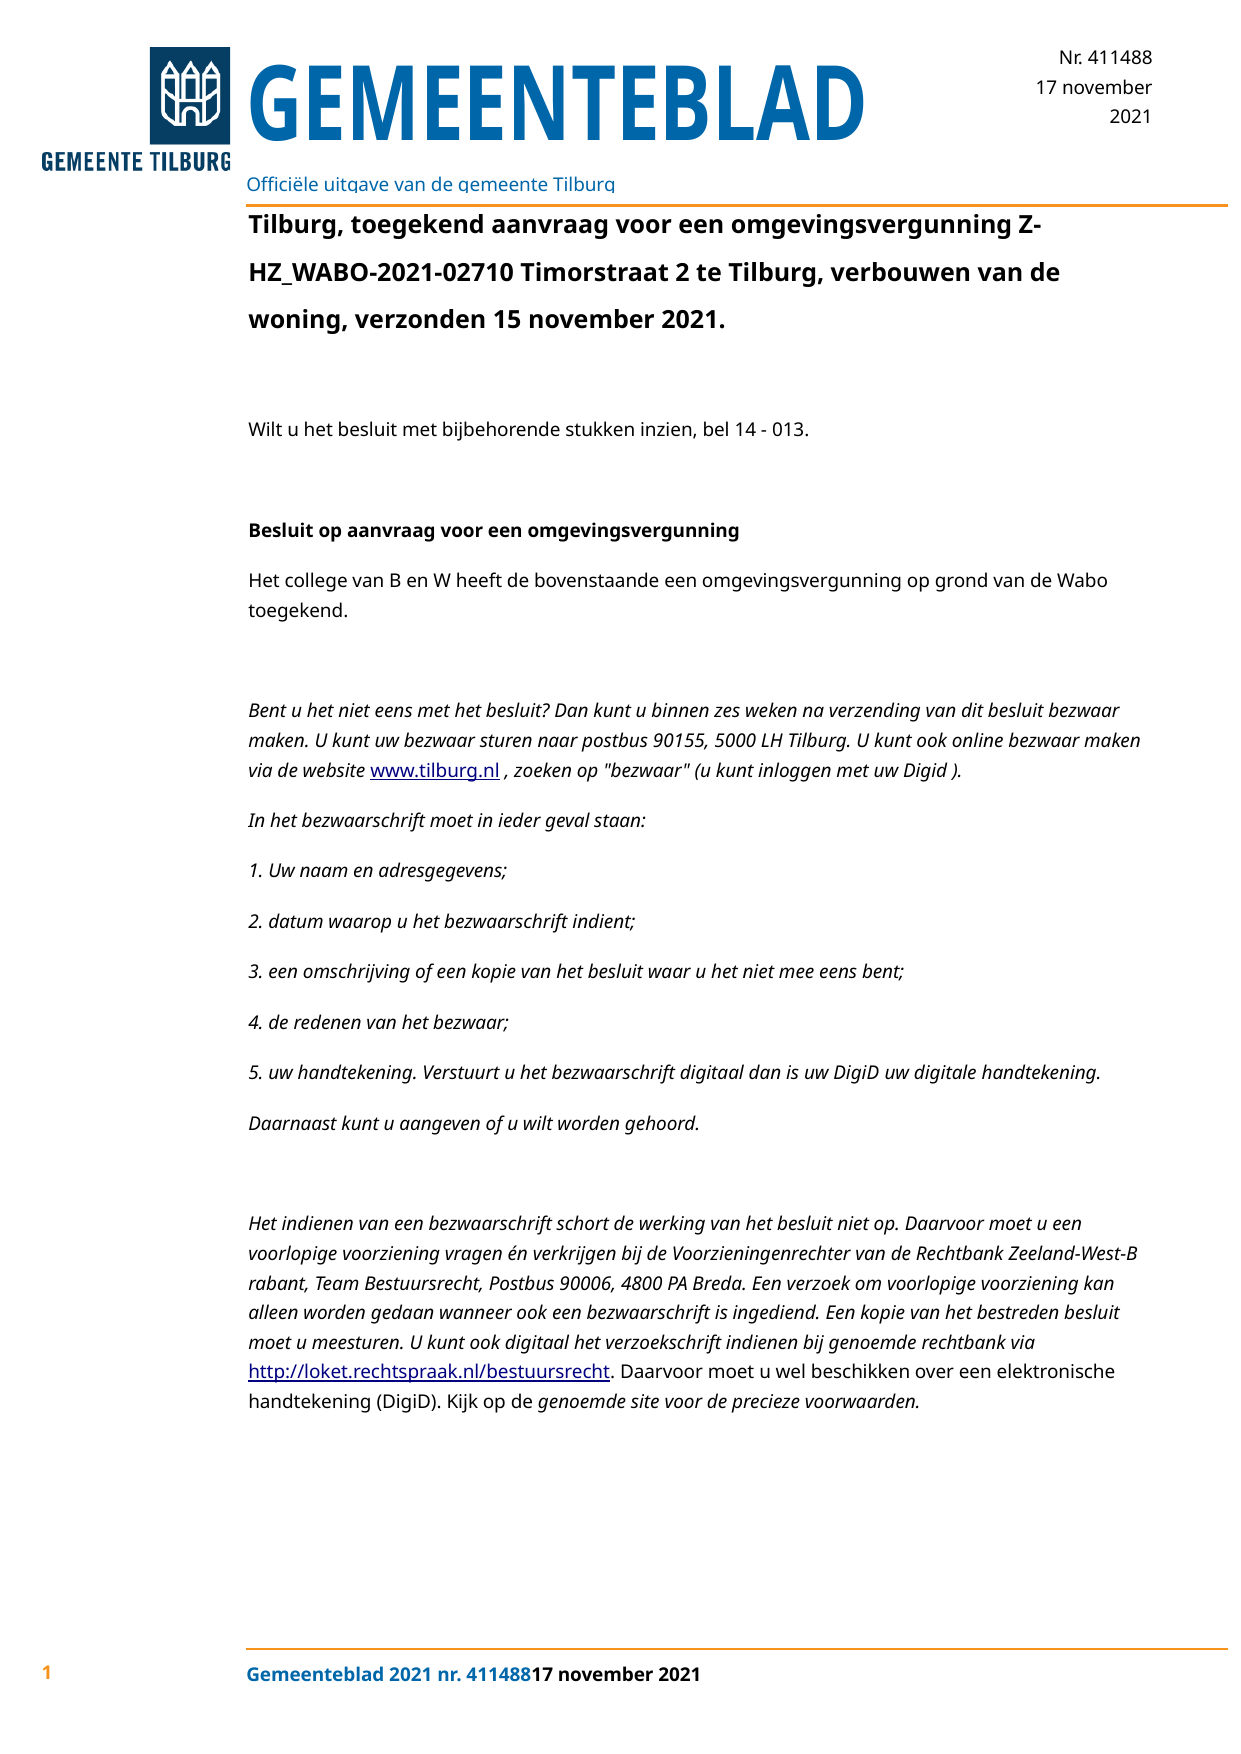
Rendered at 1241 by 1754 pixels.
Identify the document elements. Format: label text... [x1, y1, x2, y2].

text Het indienen van een bezwaarschrift schort de werking van het besluit niet op. Daarvoor moet u een voorlopige voorziening vragen én verkrijgen bij de Voorzieningenrechter van de Rechtbank Zeeland-West-B rabant, Team Bestuursrecht, Postbus 90006, 4800 PA Breda. Een verzoek om voorlopige voorziening kan alleen worden gedaan wanneer ook een bezwaarschrift is ingediend. Een kopie van het bestreden besluit moet u meesturen. U kunt ook digitaal het verzoekschrift indienen bij genoemde rechtbank via http://loket.rechtspraak.nl/bestuursrecht. Daarvoor moet u wel beschikken over een elektronische handtekening (DigiD). Kijk op de genoemde site voor de precieze voorwaarden. [248, 1211, 1152, 1414]
text Besluit op aanvraag voor een omgevingsvergunning [248, 517, 1152, 542]
text 5. uw handtekening. Verstuurt u het bezwaarschrift digitaal dan is uw DigiD uw digitale handtekening. [248, 1059, 1152, 1085]
text Daarnaast kunt u aangeven of u wilt worden gehoord. [248, 1110, 1152, 1135]
text In het bezwaarschrift moet in ieder geval staan: [248, 807, 1152, 833]
text 2. datum waarop u het bezwaarschrift indient; [248, 908, 1152, 934]
text Tilburg, toegekend aanvraag voor een omgevingsvergunning Z-HZ_WABO-2021-02710 Timorstraat 2 te Tilburg, verbouwen van de woning, verzonden 15 november 2021. [248, 207, 1152, 336]
text Het college van B en W heeft de bovenstaande een omgevingsvergunning op grond van de Wabo toegekend. [248, 567, 1152, 622]
picture [41, 47, 231, 172]
text Bent u het niet eens met het besluit? Dan kunt u binnen zes weken na verzending van dit besluit bezwaar maken. U kunt uw bezwaar sturen naar postbus 90155, 5000 LH Tilburg. U kunt ook online bezwaar maken via de website www.tilburg.nl , zoeken op "bezwaar" (u kunt inloggen met uw Digid ). [248, 698, 1152, 782]
text 4. de redenen van het bezwaar; [248, 1009, 1152, 1034]
text 3. een omschrijving of een kopie van het besluit waar u het niet mee eens bent; [248, 958, 1152, 984]
text Wilt u het besluit met bijbehorende stukken inzien, bel 14 - 013. [248, 416, 1152, 442]
text 1. Uw naam en adresgegevens; [248, 858, 1152, 883]
